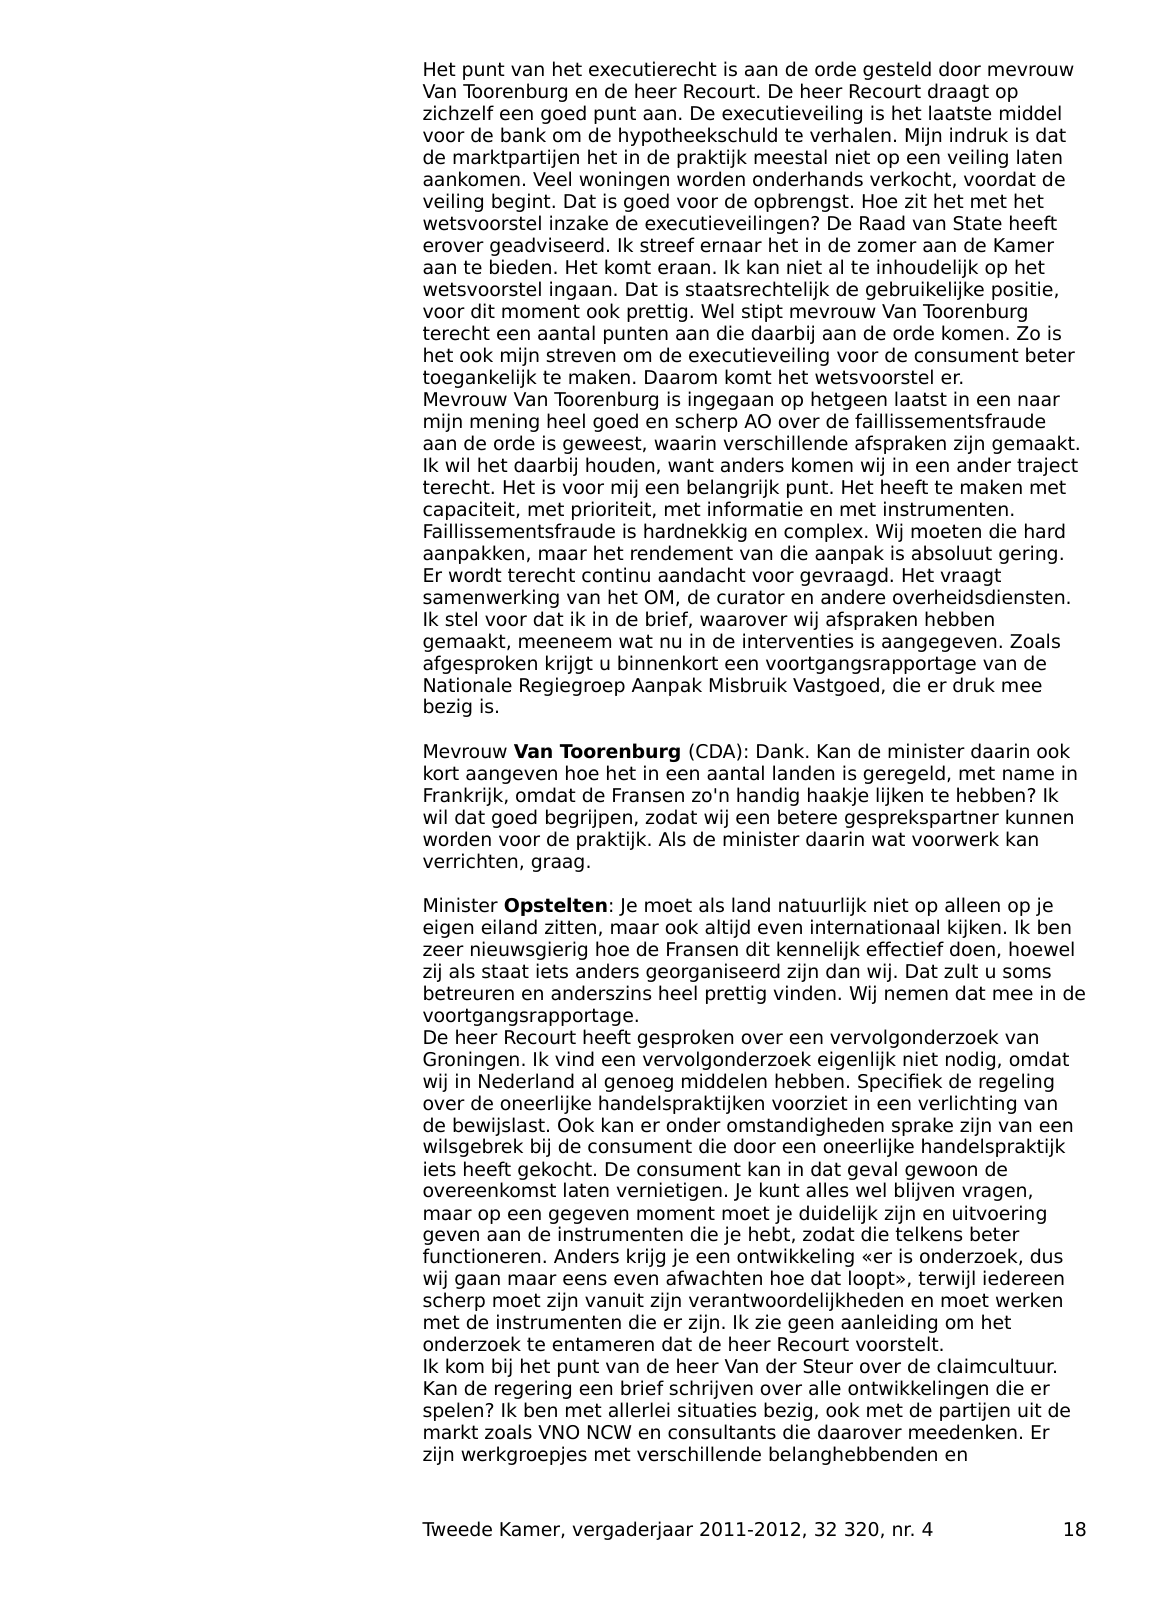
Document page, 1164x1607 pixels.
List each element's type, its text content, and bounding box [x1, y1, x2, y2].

text Mevrouw Van Toorenburg (CDA): Dank. Kan de minister daarin ook kort aangeven hoe het in een aantal landen is geregeld, met name in Frankrijk, omdat de Fransen zo'n handig haakje lijken te hebben? Ik wil dat goed begrijpen, zodat wij een betere gesprekspartner kunnen worden voor de praktijk. Als de minister daarin wat voorwerk kan verrichten, graag. [422, 741, 1087, 872]
text Mevrouw Van Toorenburg is ingegaan op hetgeen laatst in een naar mijn mening heel goed en scherp AO over de faillissementsfraude aan de orde is geweest, waarin verschillende afspraken zijn gemaakt. Ik wil het daarbij houden, want anders komen wij in een ander traject terecht. Het is voor mij een belangrijk punt. Het heeft te maken met capaciteit, met prioriteit, met informatie en met instrumenten. Faillissementsfraude is hardnekkig en complex. Wij moeten die hard aanpakken, maar het rendement van die aanpak is absoluut gering. Er wordt terecht continu aandacht voor gevraagd. Het vraagt samenwerking van het OM, de curator en andere overheidsdiensten. Ik stel voor dat ik in de brief, waarover wij afspraken hebben gemaakt, meeneem wat nu in de interventies is aangegeven. Zoals afgesproken krijgt u binnenkort een voortgangsrapportage van de Nationale Regiegroep Aanpak Misbruik Vastgoed, die er druk mee bezig is. [422, 389, 1087, 718]
text De heer Recourt heeft gesproken over een vervolgonderzoek van Groningen. Ik vind een vervolgonderzoek eigenlijk niet nodig, omdat wij in Nederland al genoeg middelen hebben. Specifiek de regeling over de oneerlijke handelspraktijken voorziet in een verlichting van de bewijslast. Ook kan er onder omstandigheden sprake zijn van een wilsgebrek bij de consument die door een oneerlijke handelspraktijk iets heeft gekocht. De consument kan in dat geval gewoon de overeenkomst laten vernietigen. Je kunt alles wel blijven vragen, maar op een gegeven moment moet je duidelijk zijn en uitvoering geven aan de instrumenten die je hebt, zodat die telkens beter functioneren. Anders krijg je een ontwikkeling «er is onderzoek, dus wij gaan maar eens even afwachten hoe dat loopt», terwijl iedereen scherp moet zijn vanuit zijn verantwoordelijkheden en moet werken met de instrumenten die er zijn. Ik zie geen aanleiding om het onderzoek te entameren dat de heer Recourt voorstelt. [422, 1027, 1087, 1356]
text Minister Opstelten: Je moet als land natuurlijk niet op alleen op je eigen eiland zitten, maar ook altijd even internationaal kijken. Ik ben zeer nieuwsgierig hoe de Fransen dit kennelijk effectief doen, hoewel zij als staat iets anders georganiseerd zijn dan wij. Dat zult u soms betreuren en anderszins heel prettig vinden. Wij nemen dat mee in de voortgangsrapportage. [422, 895, 1087, 1027]
text Het punt van het executierecht is aan de orde gesteld door mevrouw Van Toorenburg en de heer Recourt. De heer Recourt draagt op zichzelf een goed punt aan. De executieveiling is het laatste middel voor de bank om de hypotheekschuld te verhalen. Mijn indruk is dat de marktpartijen het in de praktijk meestal niet op een veiling laten aankomen. Veel woningen worden onderhands verkocht, voordat de veiling begint. Dat is goed voor de opbrengst. Hoe zit het met het wetsvoorstel inzake de executieveilingen? De Raad van State heeft erover geadviseerd. Ik streef ernaar het in de zomer aan de Kamer aan te bieden. Het komt eraan. Ik kan niet al te inhoudelijk op het wetsvoorstel ingaan. Dat is staatsrechtelijk de gebruikelijke positie, voor dit moment ook prettig. Wel stipt mevrouw Van Toorenburg terecht een aantal punten aan die daarbij aan de orde komen. Zo is het ook mijn streven om de executieveiling voor de consument beter toegankelijk te maken. Daarom komt het wetsvoorstel er. [422, 59, 1087, 389]
text Ik kom bij het punt van de heer Van der Steur over de claimcultuur. Kan de regering een brief schrijven over alle ontwikkelingen die er spelen? Ik ben met allerlei situaties bezig, ook met de partijen uit de markt zoals VNO NCW en consultants die daarover meedenken. Er zijn werkgroepjes met verschillende belanghebbenden en [422, 1356, 1087, 1466]
